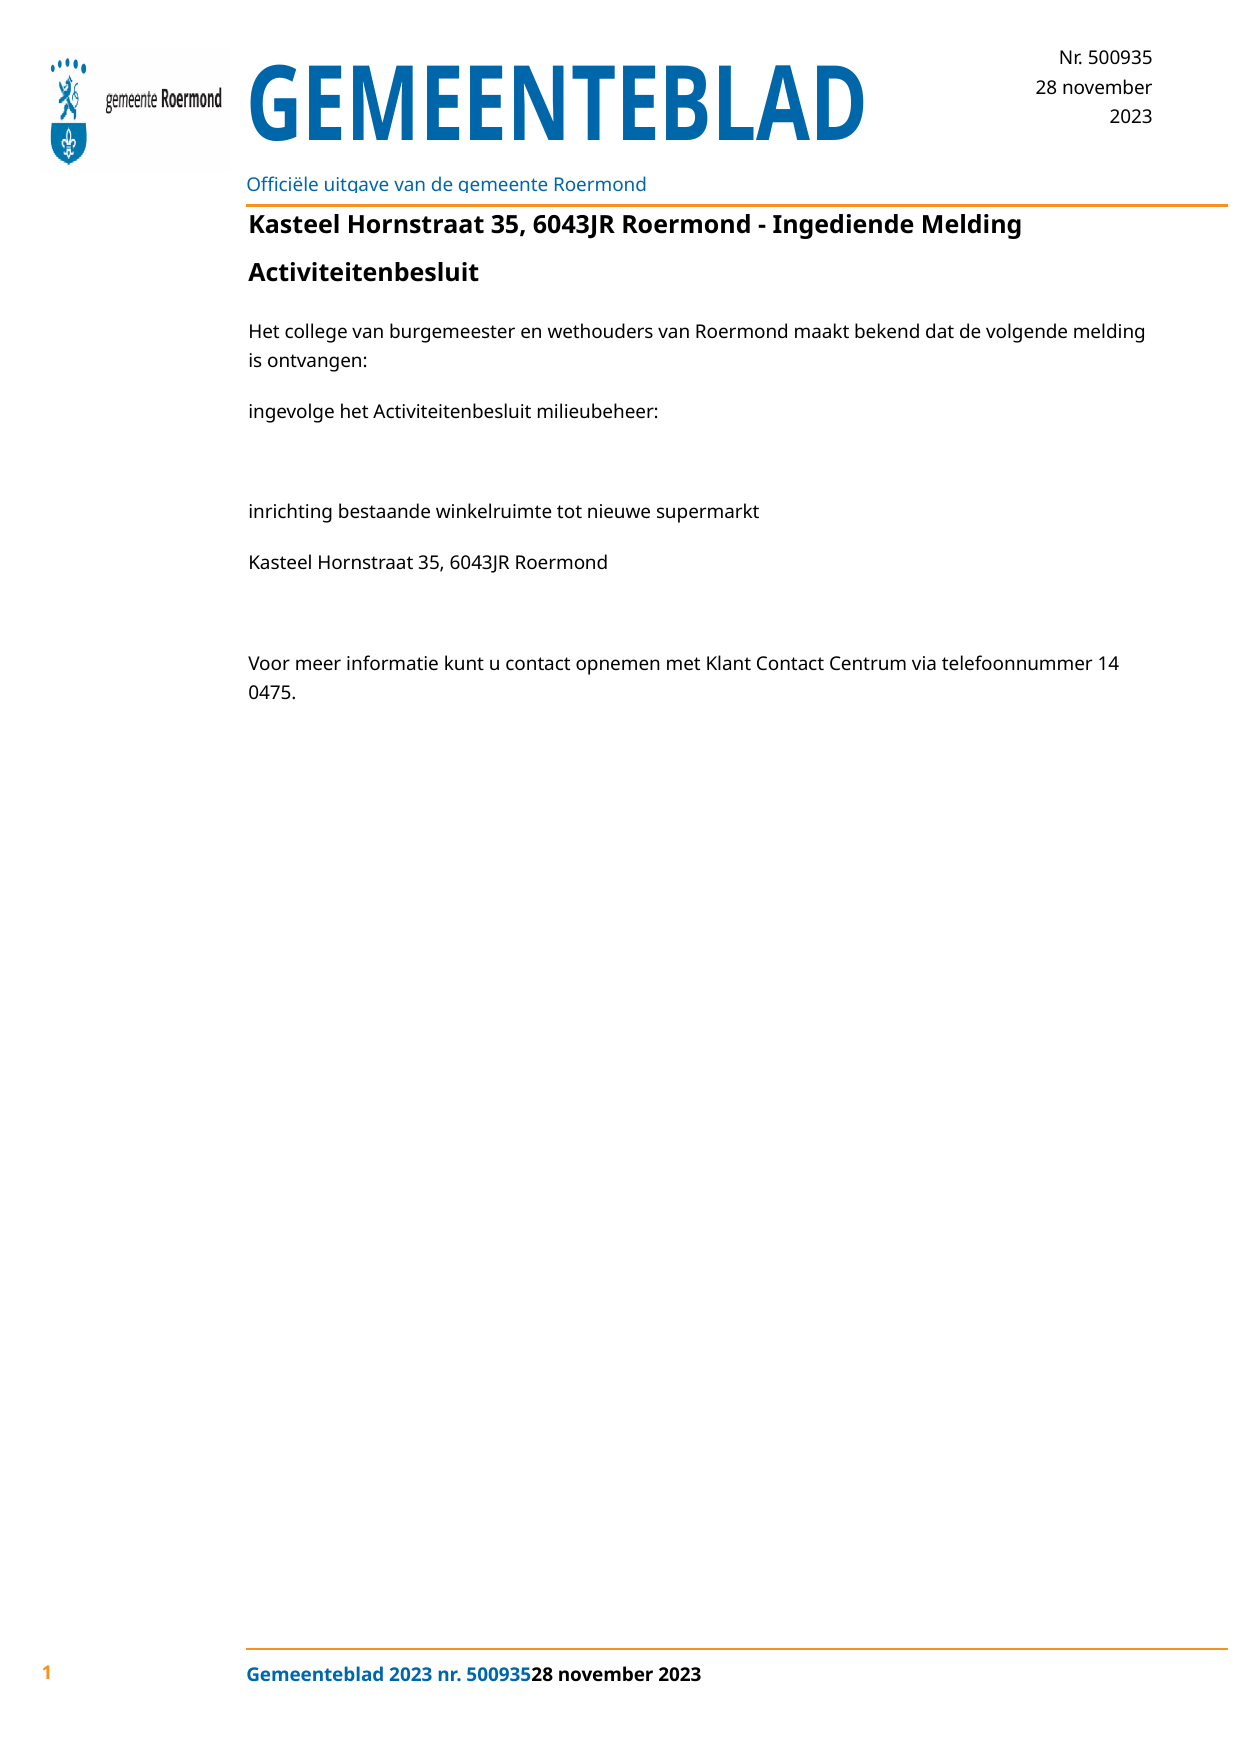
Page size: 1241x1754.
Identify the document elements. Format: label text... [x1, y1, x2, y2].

text Kasteel Hornstraat 35, 6043JR Roermond - Ingediende Melding Activiteitenbesluit [248, 207, 1152, 288]
text inrichting bestaande winkelruimte tot nieuwe supermarkt [248, 499, 1152, 524]
text ingevolge het Activiteitenbesluit milieubeheer: [248, 398, 1152, 424]
text Kasteel Hornstraat 35, 6043JR Roermond [248, 549, 1152, 575]
picture [41, 47, 231, 172]
text Het college van burgemeester en wethouders van Roermond maakt bekend dat de volgende melding is ontvangen: [248, 318, 1152, 373]
text Voor meer informatie kunt u contact opnemen met Klant Contact Centrum via telefoonnummer 14 0475. [248, 650, 1152, 705]
